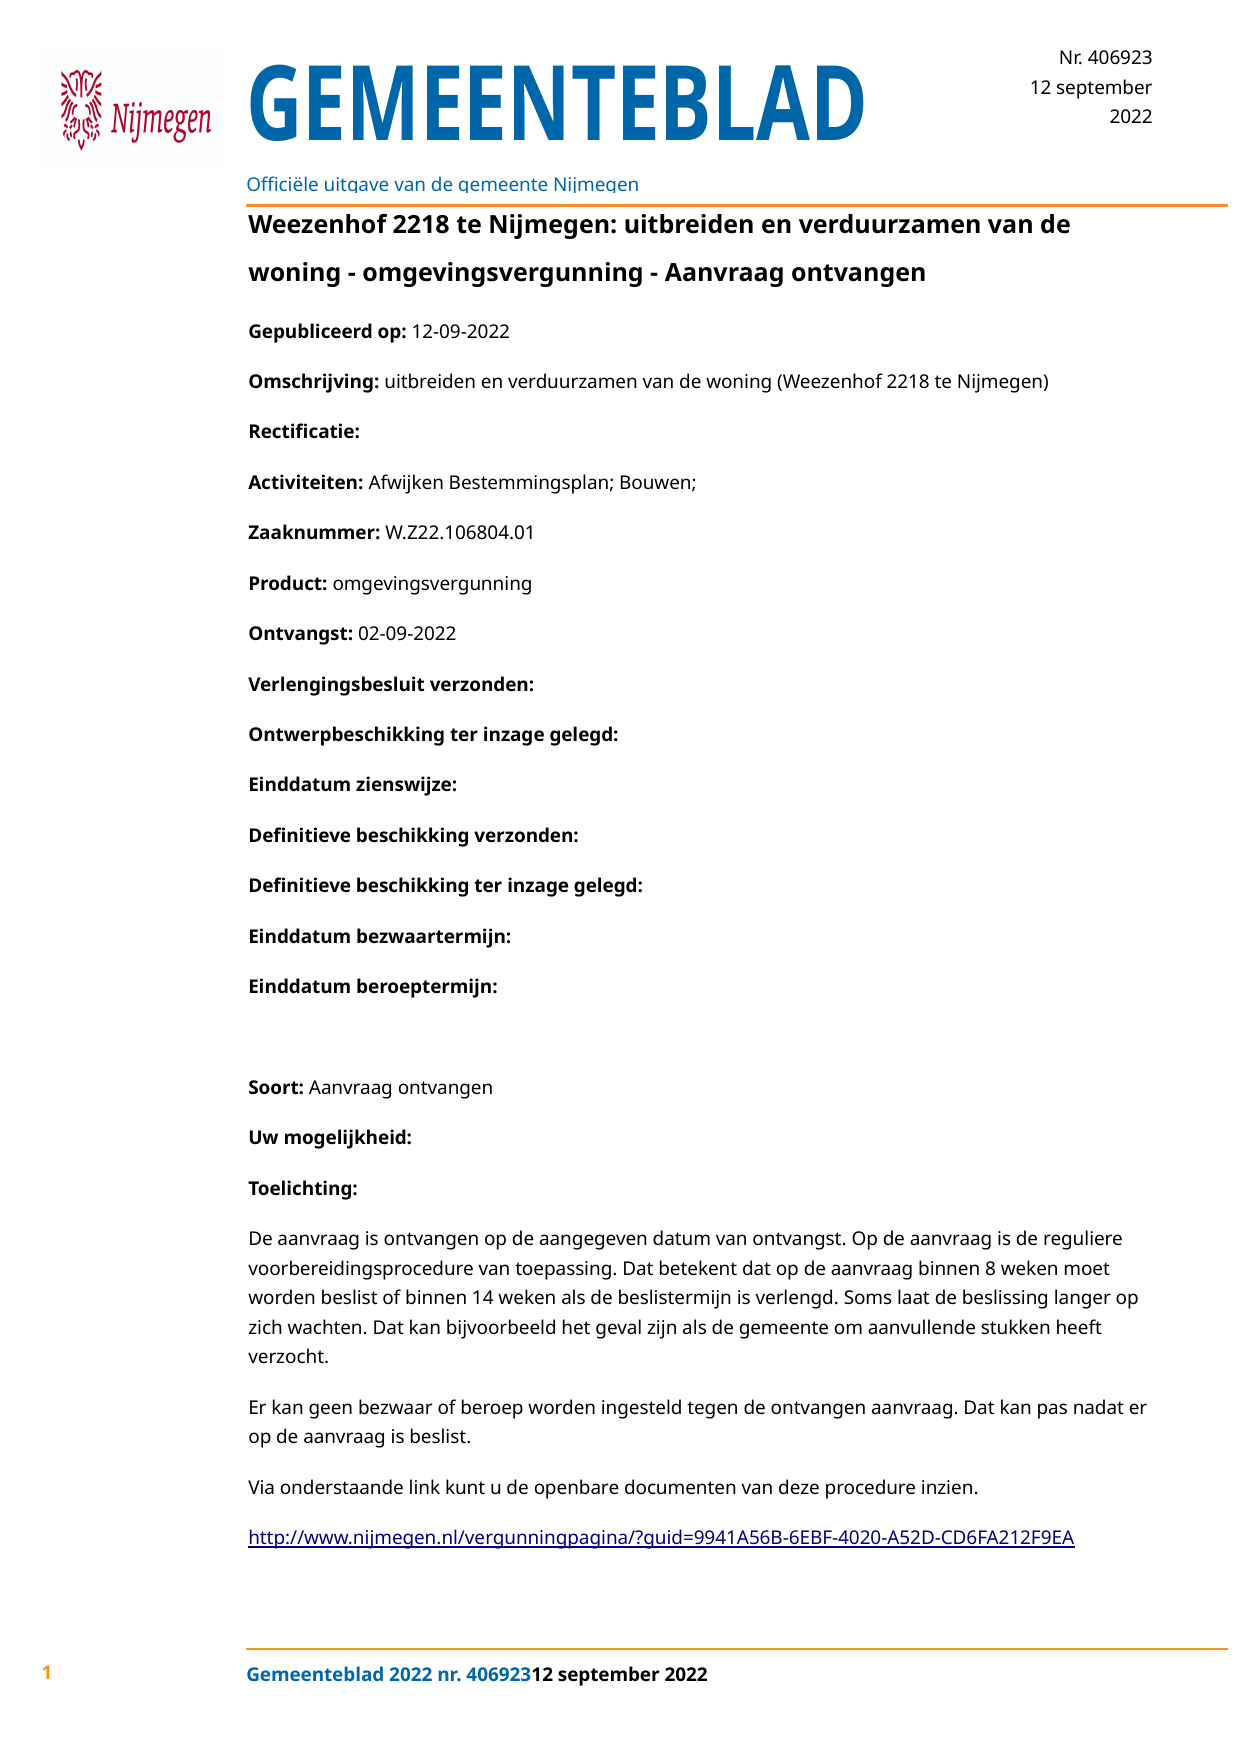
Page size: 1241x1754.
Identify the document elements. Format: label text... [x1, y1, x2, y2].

text Verlengingsbesluit verzonden: [248, 671, 1152, 697]
picture [41, 47, 231, 172]
text Toelichting: [248, 1175, 1152, 1201]
text Soort: Aanvraag ontvangen [248, 1074, 1152, 1100]
text Einddatum zienswijze: [248, 772, 1152, 797]
text Einddatum beroeptermijn: [248, 973, 1152, 999]
text Rectificatie: [248, 419, 1152, 444]
text Ontvangst: 02-09-2022 [248, 620, 1152, 646]
text Definitieve beschikking ter inzage gelegd: [248, 872, 1152, 898]
text Definitieve beschikking verzonden: [248, 822, 1152, 848]
text Omschrijving: uitbreiden en verduurzamen van de woning (Weezenhof 2218 te Nijmegen) [248, 368, 1152, 394]
text Gepubliceerd op: 12-09-2022 [248, 318, 1152, 344]
text Weezenhof 2218 te Nijmegen: uitbreiden en verduurzamen van de woning - omgevingsvergunning - Aanvraag ontvangen [248, 207, 1152, 288]
text De aanvraag is ontvangen op de aangegeven datum van ontvangst. Op de aanvraag is de reguliere voorbereidingsprocedure van toepassing. Dat betekent dat op de aanvraag binnen 8 weken moet worden beslist of binnen 14 weken als de beslistermijn is verlengd. Soms laat de beslissing langer op zich wachten. Dat kan bijvoorbeeld het geval zijn als de gemeente om aanvullende stukken heeft verzocht. [248, 1225, 1152, 1369]
text Zaaknummer: W.Z22.106804.01 [248, 519, 1152, 545]
text Product: omgevingsvergunning [248, 570, 1152, 596]
text Ontwerpbeschikking ter inzage gelegd: [248, 721, 1152, 747]
text Via onderstaande link kunt u de openbare documenten van deze procedure inzien. [248, 1474, 1152, 1500]
text Einddatum bezwaartermijn: [248, 923, 1152, 949]
text Activiteiten: Afwijken Bestemmingsplan; Bouwen; [248, 469, 1152, 495]
text Er kan geen bezwaar of beroep worden ingesteld tegen de ontvangen aanvraag. Dat kan pas nadat er op de aanvraag is beslist. [248, 1394, 1152, 1449]
text http://www.nijmegen.nl/vergunningpagina/?guid=9941A56B-6EBF-4020-A52D-CD6FA212F9EA [248, 1524, 1152, 1550]
text Uw mogelijkheid: [248, 1124, 1152, 1150]
